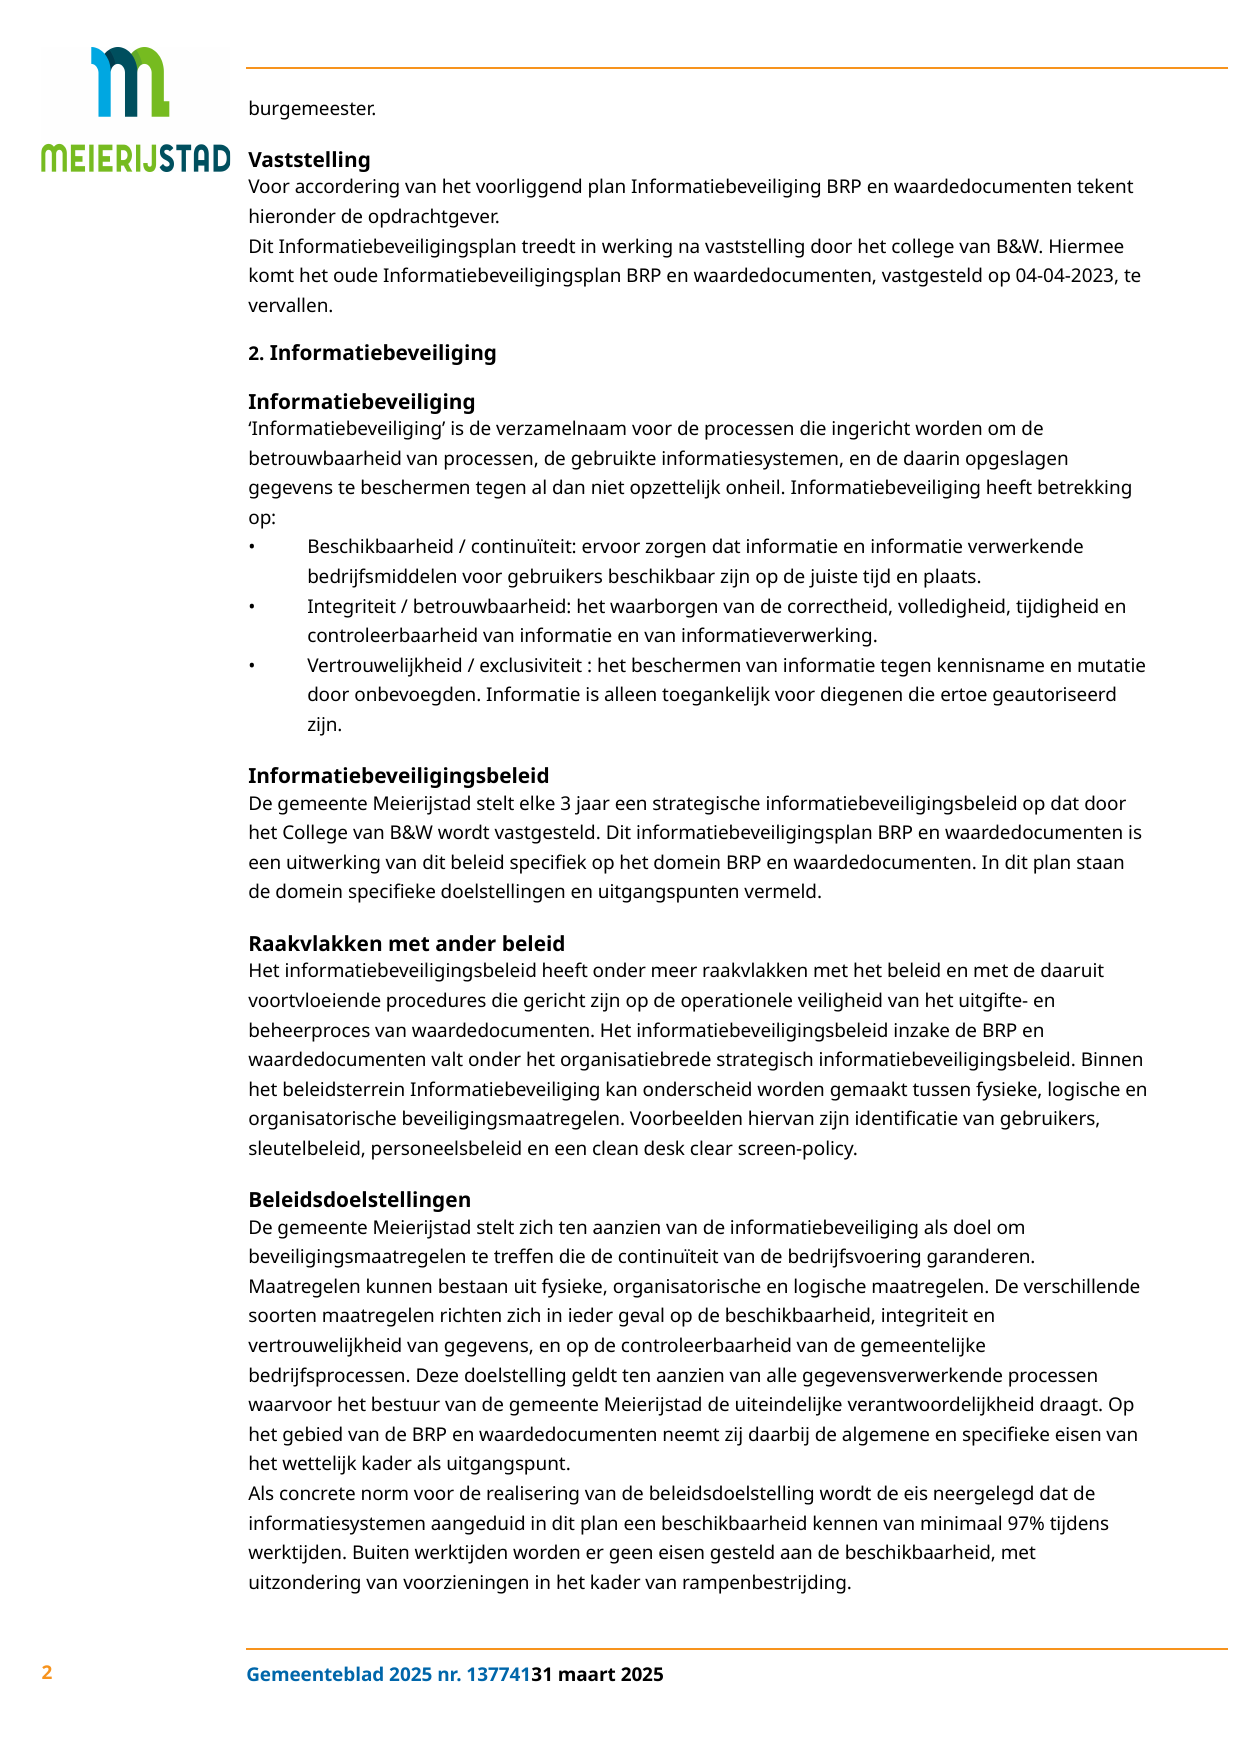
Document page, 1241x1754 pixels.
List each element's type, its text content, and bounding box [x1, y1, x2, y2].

text burgemeester. [248, 95, 1152, 121]
text Dit Informatiebeveiligingsplan treedt in werking na vaststelling door het college van B&W. Hiermee komt het oude Informatiebeveiligingsplan BRP en waardedocumenten, vastgesteld op 04-04-2023, te vervallen. [248, 233, 1152, 318]
picture [41, 47, 231, 172]
text ‘Informatiebeveiliging’ is de verzamelnaam voor de processen die ingericht worden om de betrouwbaarheid van processen, de gebruikte informatiesystemen, en de daarin opgeslagen gegevens te beschermen tegen al dan niet opzettelijk onheil. Informatiebeveiliging heeft betrekking op: [248, 415, 1152, 530]
text Voor accordering van het voorliggend plan Informatiebeveiliging BRP en waardedocumenten tekent hieronder de opdrachtgever. [248, 174, 1152, 229]
text Vaststelling [248, 145, 1152, 174]
text Informatiebeveiliging [248, 387, 1152, 415]
text Informatiebeveiligingsbeleid [248, 762, 1152, 790]
text De gemeente Meierijstad stelt elke 3 jaar een strategische informatiebeveiligingsbeleid op dat door het College van B&W wordt vastgesteld. Dit informatiebeveiligingsplan BRP en waardedocumenten is een uitwerking van dit beleid specifiek op het domein BRP en waardedocumenten. In dit plan staan de domein specifieke doelstellingen en uitgangspunten vermeld. [248, 790, 1152, 904]
text Beleidsdoelstellingen [248, 1186, 1152, 1214]
list Integriteit / betrouwbaarheid: het waarborgen van de correctheid, volledigheid, tijdigheid en controleerbaarheid van informatie en van informatieverwerking. [248, 593, 1152, 648]
list Beschikbaarheid / continuïteit: ervoor zorgen dat informatie en informatie verwerkende bedrijfsmiddelen voor gebruikers beschikbaar zijn op de juiste tijd en plaats. [248, 534, 1152, 589]
text Als concrete norm voor de realisering van de beleidsdoelstelling wordt de eis neergelegd dat de informatiesystemen aangeduid in dit plan een beschikbaarheid kennen van minimaal 97% tijdens werktijden. Buiten werktijden worden er geen eisen gesteld aan de beschikbaarheid, met uitzondering van voorzieningen in het kader van rampenbestrijding. [248, 1480, 1152, 1595]
list Vertrouwelijkheid / exclusiviteit : het beschermen van informatie tegen kennisname en mutatie door onbevoegden. Informatie is alleen toegankelijk voor diegenen die ertoe geautoriseerd zijn. [248, 652, 1152, 737]
text Het informatiebeveiligingsbeleid heeft onder meer raakvlakken met het beleid en met de daaruit voortvloeiende procedures die gericht zijn op de operationele veiligheid van het uitgifte- en beheerproces van waardedocumenten. Het informatiebeveiligingsbeleid inzake de BRP en waardedocumenten valt onder het organisatiebrede strategisch informatiebeveiligingsbeleid. Binnen het beleidsterrein Informatiebeveiliging kan onderscheid worden gemaakt tussen fysieke, logische en organisatorische beveiligingsmaatregelen. Voorbeelden hiervan zijn identificatie van gebruikers, sleutelbeleid, personeelsbeleid en een clean desk clear screen-policy. [248, 958, 1152, 1161]
text Raakvlakken met ander beleid [248, 929, 1152, 958]
text De gemeente Meierijstad stelt zich ten aanzien van de informatiebeveiliging als doel om beveiligingsmaatregelen te treffen die de continuïteit van de bedrijfsvoering garanderen. Maatregelen kunnen bestaan uit fysieke, organisatorische en logische maatregelen. De verschillende soorten maatregelen richten zich in ieder geval op de beschikbaarheid, integriteit en vertrouwelijkheid van gegevens, en op de controleerbaarheid van de gemeentelijke bedrijfsprocessen. Deze doelstelling geldt ten aanzien van alle gegevensverwerkende processen waarvoor het bestuur van de gemeente Meierijstad de uiteindelijke verantwoordelijkheid draagt. Op het gebied van de BRP en waardedocumenten neemt zij daarbij de algemene en specifieke eisen van het wettelijk kader als uitgangspunt. [248, 1214, 1152, 1476]
text 2. Informatiebeveiliging [248, 338, 1152, 366]
